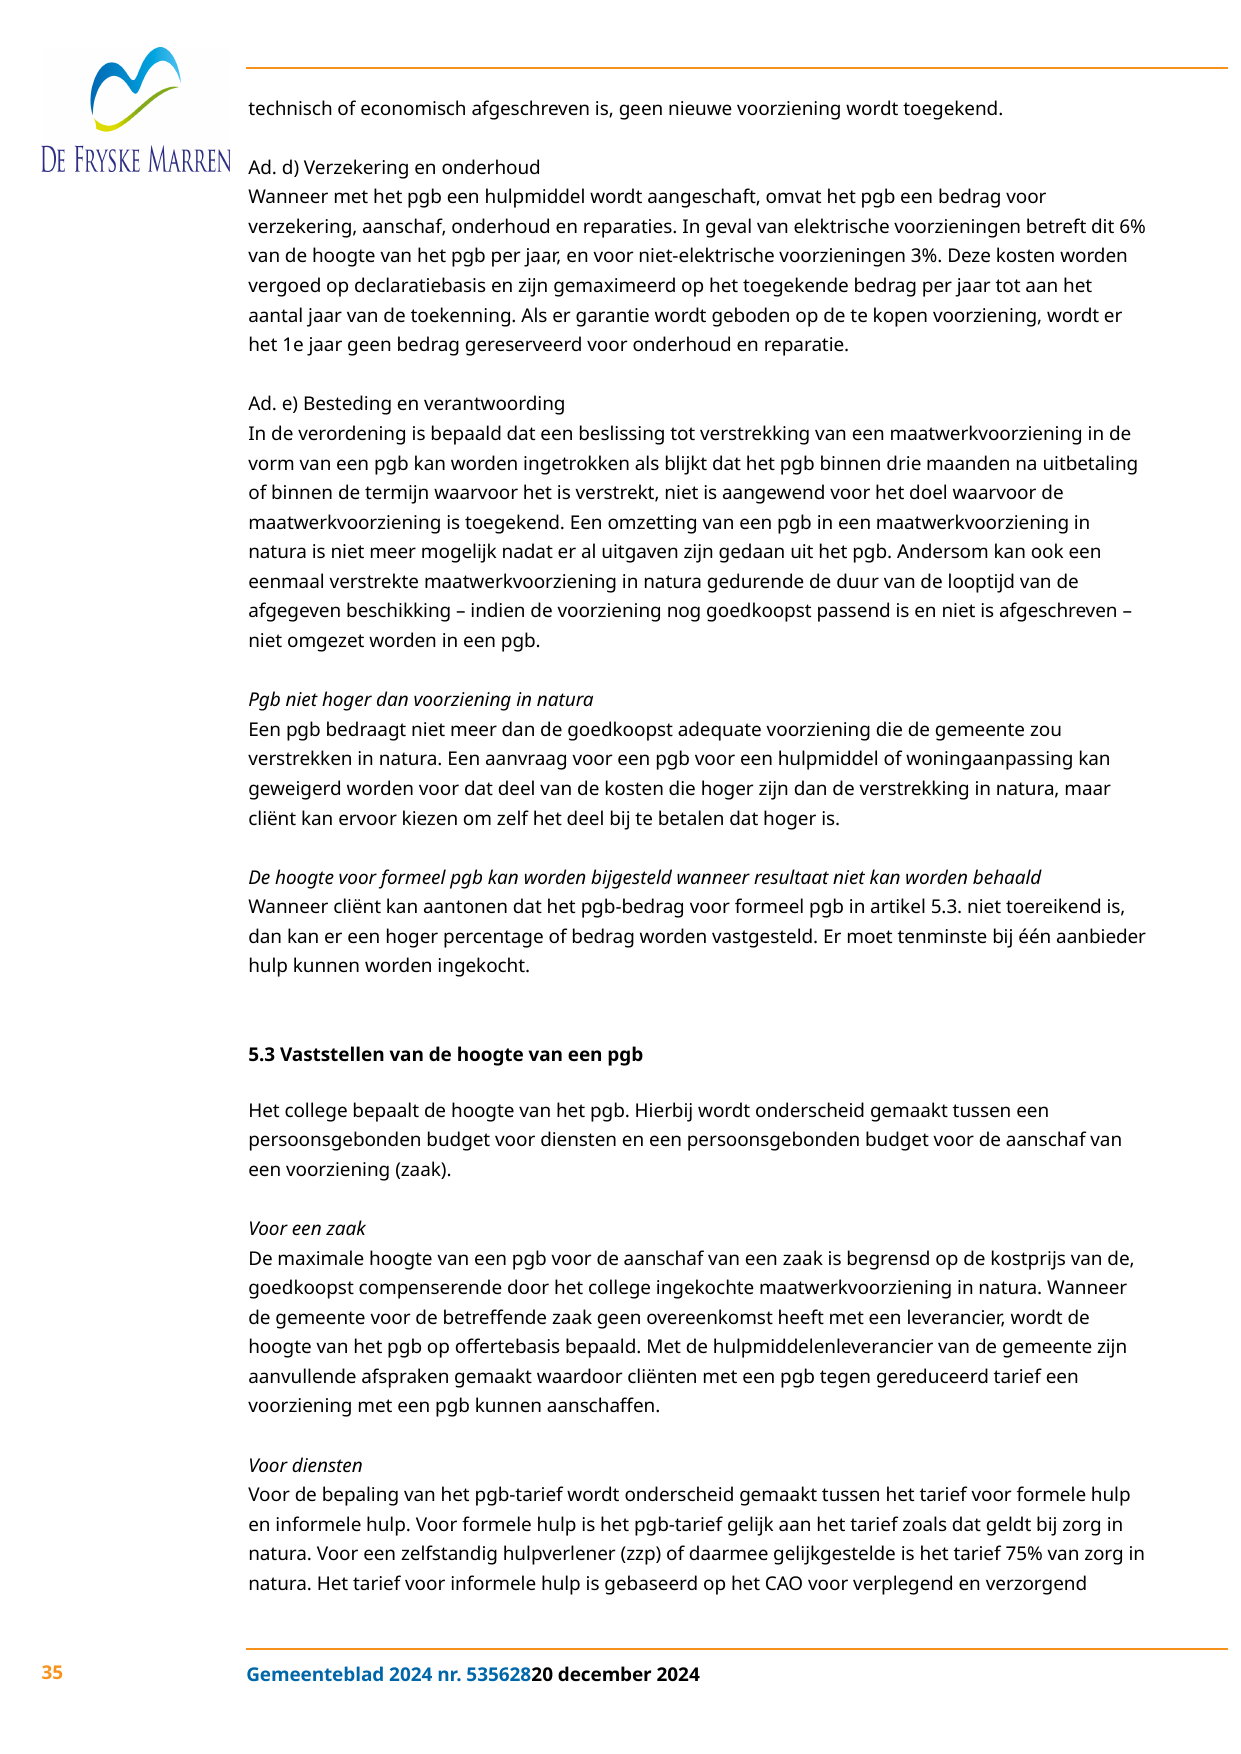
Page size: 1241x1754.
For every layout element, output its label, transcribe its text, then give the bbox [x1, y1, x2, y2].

text Voor diensten [248, 1452, 1152, 1477]
text Een pgb bedraagt niet meer dan de goedkoopst adequate voorziening die de gemeente zou verstrekken in natura. Een aanvraag voor een pgb voor een hulpmiddel of woningaanpassing kan geweigerd worden voor dat deel van de kosten die hoger zijn dan de verstrekking in natura, maar cliënt kan ervoor kiezen om zelf het deel bij te betalen dat hoger is. [248, 716, 1152, 831]
text De hoogte voor formeel pgb kan worden bijgesteld wanneer resultaat niet kan worden behaald [248, 864, 1152, 890]
text Voor de bepaling van het pgb-tarief wordt onderscheid gemaakt tussen het tarief voor formele hulp en informele hulp. Voor formele hulp is het pgb-tarief gelijk aan het tarief zoals dat geldt bij zorg in natura. Voor een zelfstandig hulpverlener (zzp) of daarmee gelijkgestelde is het tarief 75% van zorg in natura. Het tarief voor informele hulp is gebaseerd op het CAO voor verplegend en verzorgend [248, 1481, 1152, 1596]
text De maximale hoogte van een pgb voor de aanschaf van een zaak is begrensd op de kostprijs van de, goedkoopst compenserende door het college ingekochte maatwerkvoorziening in natura. Wanneer de gemeente voor de betreffende zaak geen overeenkomst heeft met een leverancier, wordt de hoogte van het pgb op offertebasis bepaald. Met de hulpmiddelenleverancier van de gemeente zijn aanvullende afspraken gemaakt waardoor cliënten met een pgb tegen gereduceerd tarief een voorziening met een pgb kunnen aanschaffen. [248, 1245, 1152, 1418]
text Het college bepaalt de hoogte van het pgb. Hierbij wordt onderscheid gemaakt tussen een persoonsgebonden budget voor diensten en een persoonsgebonden budget voor de aanschaf van een voorziening (zaak). [248, 1097, 1152, 1182]
text Ad. d) Verzekering en onderhoud [248, 154, 1152, 180]
picture [41, 47, 231, 172]
text Voor een zaak [248, 1215, 1152, 1241]
text Ad. e) Besteding en verantwoording [248, 391, 1152, 416]
text technisch of economisch afgeschreven is, geen nieuwe voorziening wordt toegekend. [248, 95, 1152, 121]
text Wanneer met het pgb een hulpmiddel wordt aangeschaft, omvat het pgb een bedrag voor verzekering, aanschaf, onderhoud en reparaties. In geval van elektrische voorzieningen betreft dit 6% van de hoogte van het pgb per jaar, en voor niet-elektrische voorzieningen 3%. Deze kosten worden vergoed op declaratiebasis en zijn gemaximeerd op het toegekende bedrag per jaar tot aan het aantal jaar van de toekenning. Als er garantie wordt geboden op de te kopen voorziening, wordt er het 1e jaar geen bedrag gereserveerd voor onderhoud en reparatie. [248, 183, 1152, 357]
text 5.3 Vaststellen van de hoogte van een pgb [248, 1041, 1152, 1067]
text Wanneer cliënt kan aantonen dat het pgb-bedrag voor formeel pgb in artikel 5.3. niet toereikend is, dan kan er een hoger percentage of bedrag worden vastgesteld. Er moet tenminste bij één aanbieder hulp kunnen worden ingekocht. [248, 893, 1152, 978]
text Pgb niet hoger dan voorziening in natura [248, 686, 1152, 712]
text In de verordening is bepaald dat een beslissing tot verstrekking van een maatwerkvoorziening in de vorm van een pgb kan worden ingetrokken als blijkt dat het pgb binnen drie maanden na uitbetaling of binnen de termijn waarvoor het is verstrekt, niet is aangewend voor het doel waarvoor de maatwerkvoorziening is toegekend. Een omzetting van een pgb in een maatwerkvoorziening in natura is niet meer mogelijk nadat er al uitgaven zijn gedaan uit het pgb. Andersom kan ook een eenmaal verstrekte maatwerkvoorziening in natura gedurende de duur van de looptijd van de afgegeven beschikking – indien de voorziening nog goedkoopst passend is en niet is afgeschreven – niet omgezet worden in een pgb. [248, 420, 1152, 653]
